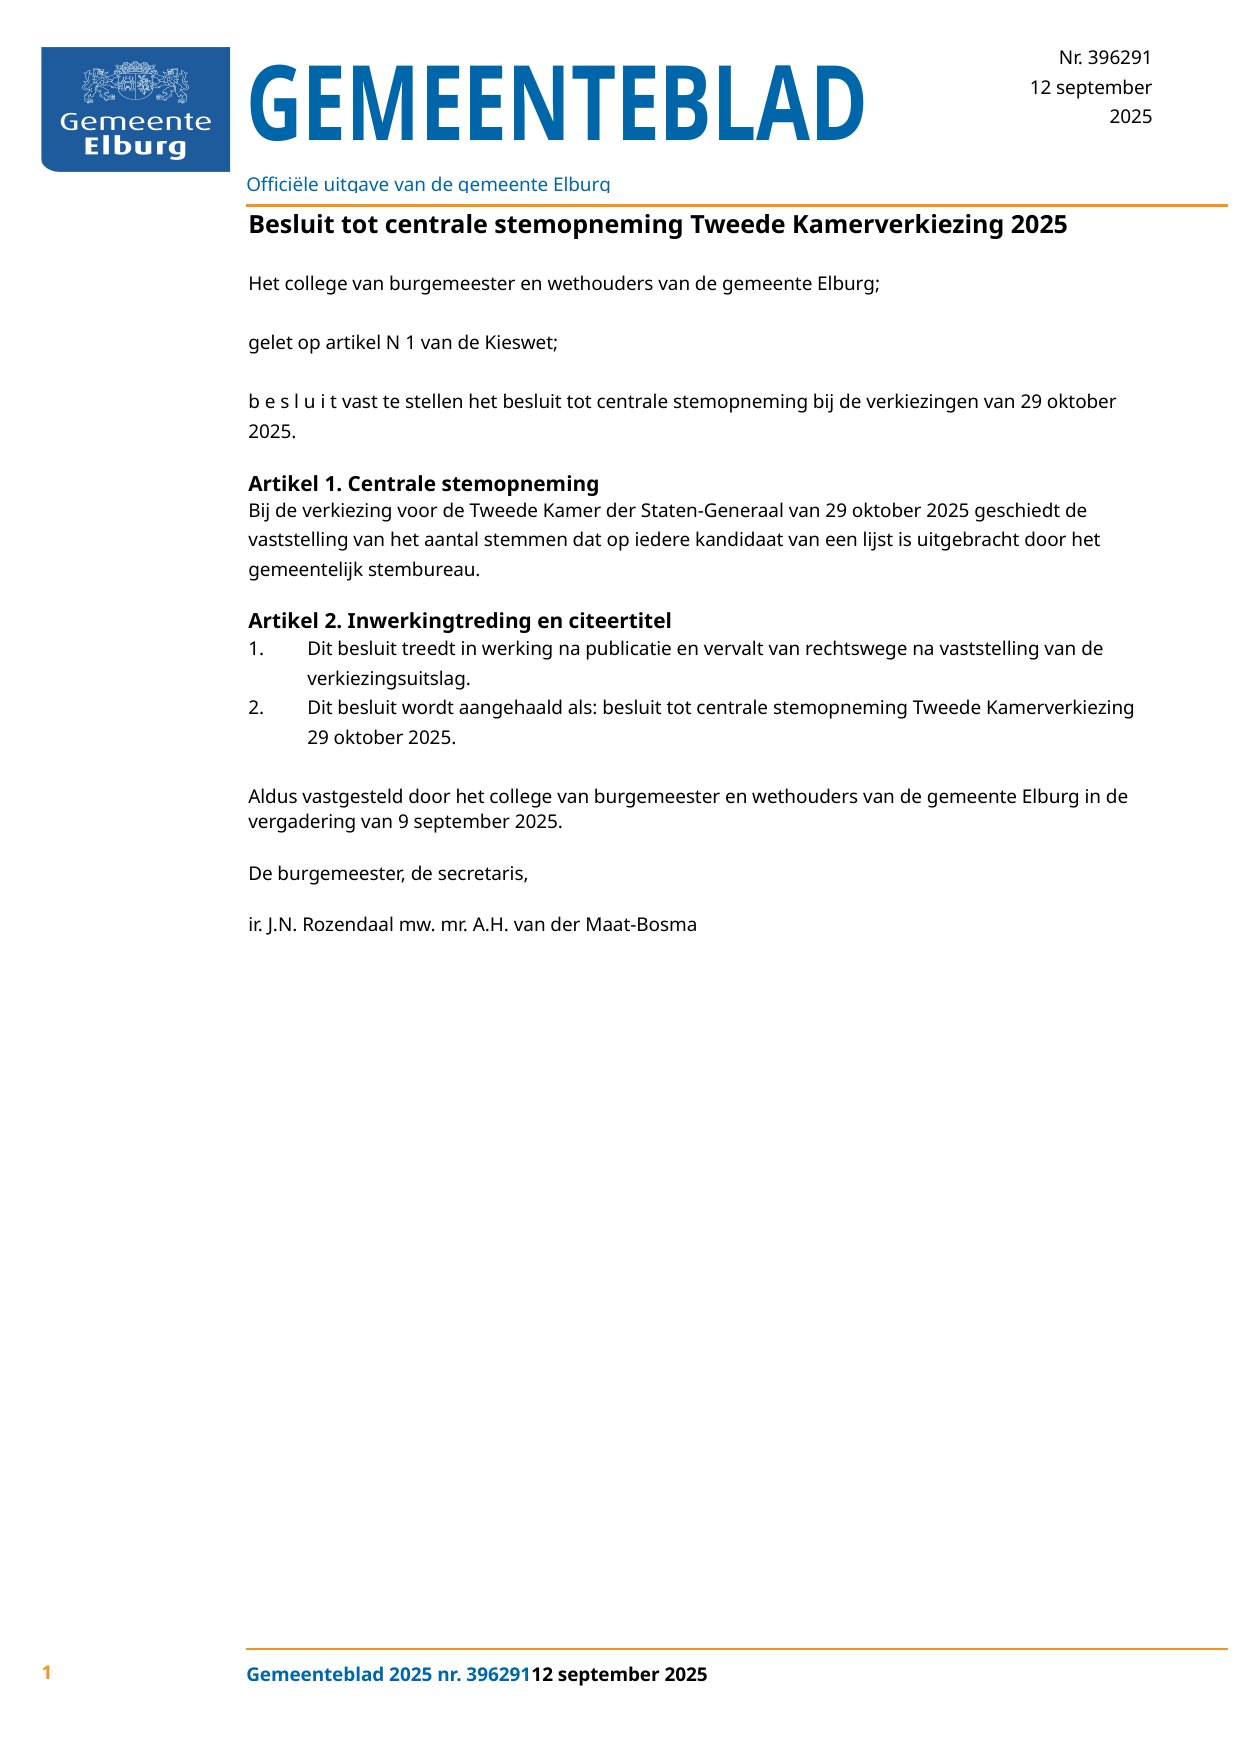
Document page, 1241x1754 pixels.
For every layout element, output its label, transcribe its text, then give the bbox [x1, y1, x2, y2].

text Bij de verkiezing voor de Tweede Kamer der Staten-Generaal van 29 oktober 2025 geschiedt de vaststelling van het aantal stemmen dat op iedere kandidaat van een lijst is uitgebracht door het gemeentelijk stembureau. [248, 497, 1152, 582]
text gelet op artikel N 1 van de Kieswet; [248, 329, 1152, 355]
text De burgemeester, de secretaris, [248, 860, 1152, 886]
picture [41, 47, 231, 172]
text Artikel 2. Inwerkingtreding en citeertitel [248, 607, 1152, 635]
text b e s l u i t vast te stellen het besluit tot centrale stemopneming bij de verkiezingen van 29 oktober 2025. [248, 389, 1152, 444]
list Dit besluit wordt aangehaald als: besluit tot centrale stemopneming Tweede Kamerverkiezing 29 oktober 2025. [248, 694, 1152, 749]
text Het college van burgemeester en wethouders van de gemeente Elburg; [248, 270, 1152, 296]
text Aldus vastgesteld door het college van burgemeester en wethouders van de gemeente Elburg in de vergadering van 9 september 2025. [248, 783, 1152, 834]
text ir. J.N. Rozendaal mw. mr. A.H. van der Maat-Bosma [248, 912, 1152, 937]
text Besluit tot centrale stemopneming Tweede Kamerverkiezing 2025 [248, 207, 1152, 241]
text Artikel 1. Centrale stemopneming [248, 469, 1152, 497]
list Dit besluit treedt in werking na publicatie en vervalt van rechtswege na vaststelling van de verkiezingsuitslag. [248, 635, 1152, 690]
